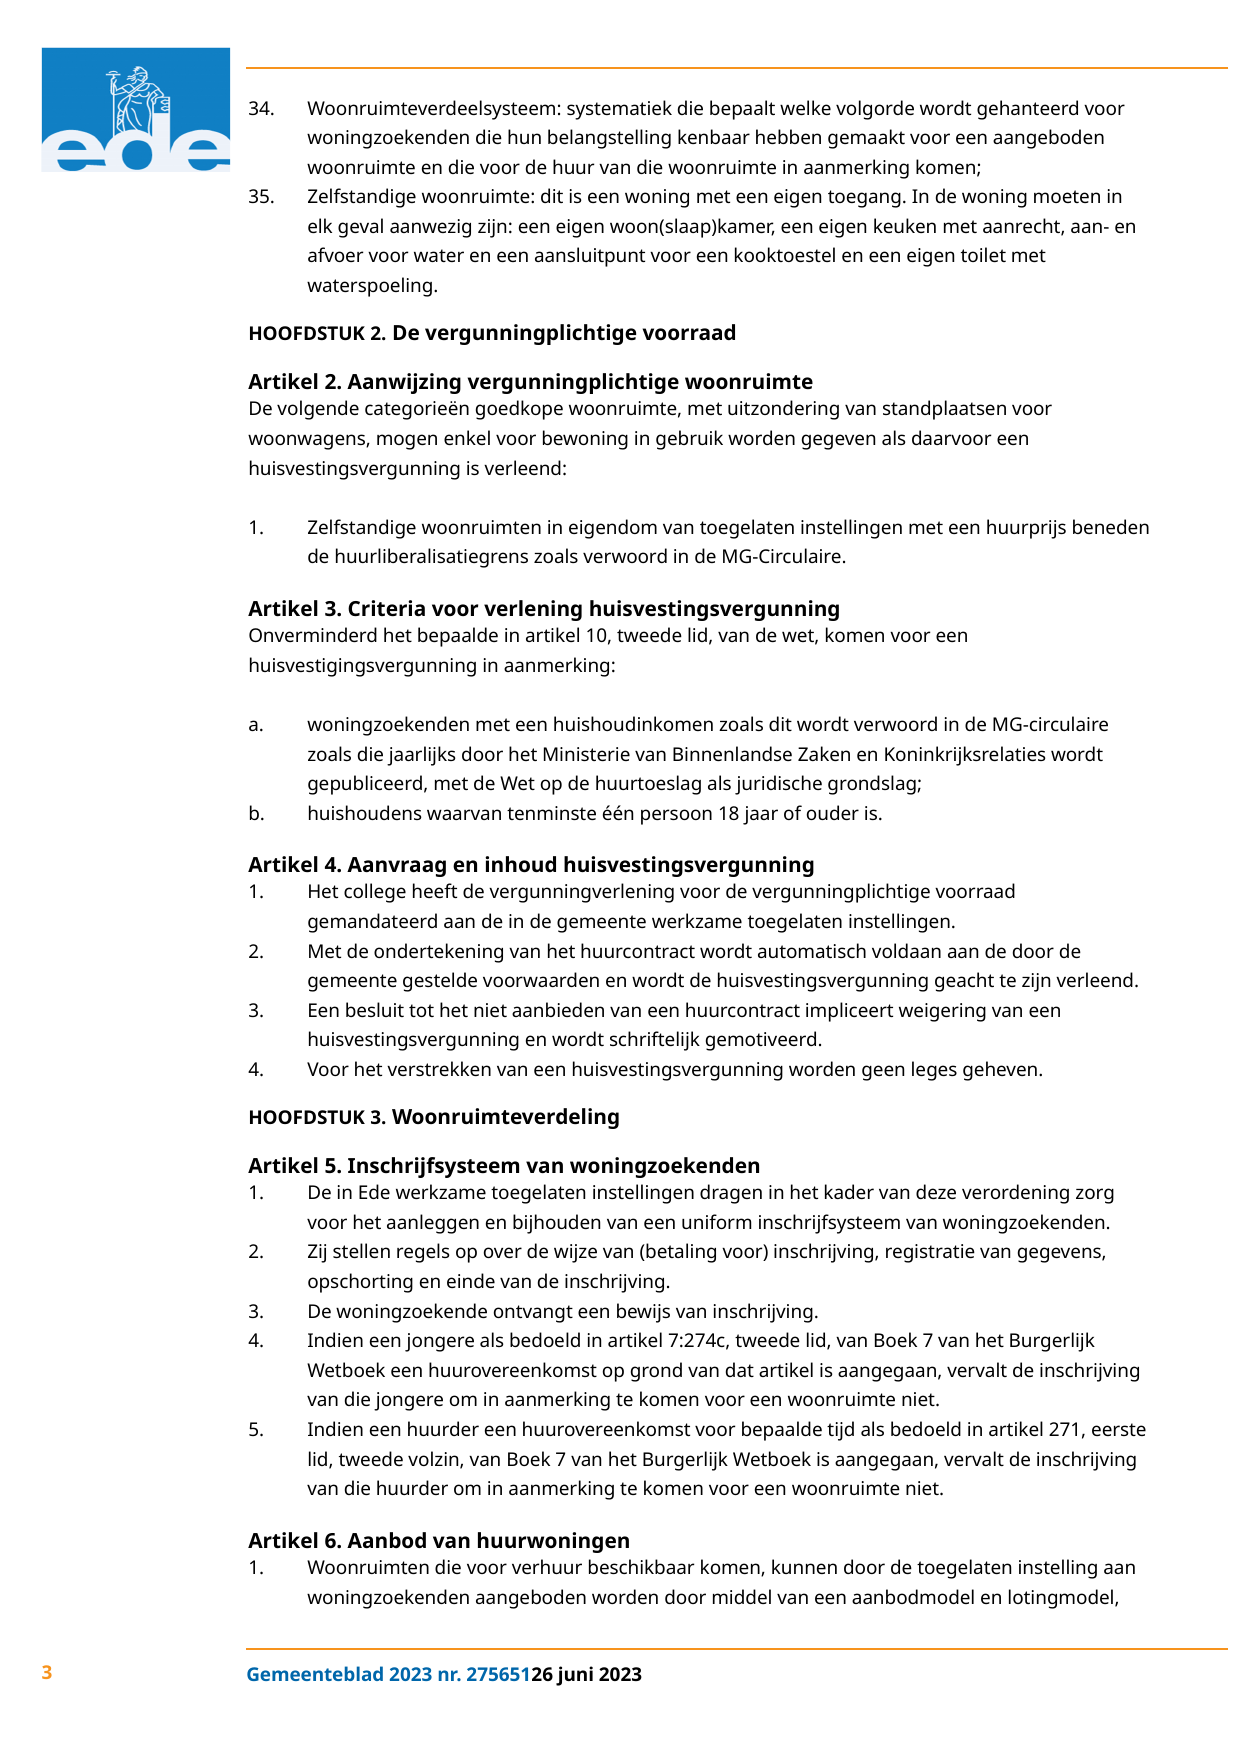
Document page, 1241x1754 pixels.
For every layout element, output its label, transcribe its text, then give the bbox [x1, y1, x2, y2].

list Woonruimten die voor verhuur beschikbaar komen, kunnen door de toegelaten instelling aan woningzoekenden aangeboden worden door middel van een aanbodmodel en lotingmodel, [248, 1554, 1152, 1609]
list Zelfstandige woonruimte: dit is een woning met een eigen toegang. In de woning moeten in elk geval aanwezig zijn: een eigen woon(slaap)kamer, een eigen keuken met aanrecht, aan- en afvoer voor water en een aansluitpunt voor een kooktoestel en een eigen toilet met waterspoeling. [248, 183, 1152, 298]
list De in Ede werkzame toegelaten instellingen dragen in het kader van deze verordening zorg voor het aanleggen en bijhouden van een uniform inschrijfsysteem van woningzoekenden. [248, 1179, 1152, 1235]
text Artikel 4. Aanvraag en inhoud huisvestingsvergunning [248, 850, 1152, 879]
text HOOFDSTUK 3. Woonruimteverdeling [248, 1102, 1152, 1130]
text De volgende categorieën goedkope woonruimte, met uitzondering van standplaatsen voor woonwagens, mogen enkel voor bewoning in gebruik worden gegeven als daarvoor een huisvestingsvergunning is verleend: [248, 396, 1152, 481]
list Indien een huurder een huurovereenkomst voor bepaalde tijd als bedoeld in artikel 271, eerste lid, tweede volzin, van Boek 7 van het Burgerlijk Wetboek is aangegaan, vervalt de inschrijving van die huurder om in aanmerking te komen voor een woonruimte niet. [248, 1416, 1152, 1501]
picture [41, 47, 231, 172]
text HOOFDSTUK 2. De vergunningplichtige voorraad [248, 318, 1152, 346]
list woningzoekenden met een huishoudinkomen zoals dit wordt verwoord in de MG-circulaire zoals die jaarlijks door het Ministerie van Binnenlandse Zaken en Koninkrijksrelaties wordt gepubliceerd, met de Wet op de huurtoeslag als juridische grondslag; [248, 711, 1152, 796]
list huishoudens waarvan tenminste één persoon 18 jaar of ouder is. [248, 800, 1152, 826]
text Artikel 6. Aanbod van huurwoningen [248, 1526, 1152, 1554]
text Artikel 2. Aanwijzing vergunningplichtige woonruimte [248, 367, 1152, 396]
list Met de ondertekening van het huurcontract wordt automatisch voldaan aan de door de gemeente gestelde voorwaarden en wordt de huisvestingsvergunning geacht te zijn verleend. [248, 938, 1152, 993]
list De woningzoekende ontvangt een bewijs van inschrijving. [248, 1298, 1152, 1324]
text Onverminderd het bepaalde in artikel 10, tweede lid, van de wet, komen voor een huisvestigingsvergunning in aanmerking: [248, 622, 1152, 678]
text Artikel 5. Inschrijfsysteem van woningzoekenden [248, 1151, 1152, 1179]
list Indien een jongere als bedoeld in artikel 7:274c, tweede lid, van Boek 7 van het Burgerlijk Wetboek een huurovereenkomst op grond van dat artikel is aangegaan, vervalt de inschrijving van die jongere om in aanmerking te komen voor een woonruimte niet. [248, 1327, 1152, 1412]
list Woonruimteverdeelsysteem: systematiek die bepaalt welke volgorde wordt gehanteerd voor woningzoekenden die hun belangstelling kenbaar hebben gemaakt voor een aangeboden woonruimte en die voor de huur van die woonruimte in aanmerking komen; [248, 95, 1152, 180]
list Zelfstandige woonruimten in eigendom van toegelaten instellingen met een huurprijs beneden de huurliberalisatiegrens zoals verwoord in de MG-Circulaire. [248, 514, 1152, 569]
list Het college heeft de vergunningverlening voor de vergunningplichtige voorraad gemandateerd aan de in de gemeente werkzame toegelaten instellingen. [248, 879, 1152, 934]
text Artikel 3. Criteria voor verlening huisvestingsvergunning [248, 594, 1152, 622]
list Zij stellen regels op over de wijze van (betaling voor) inschrijving, registratie van gegevens, opschorting en einde van de inschrijving. [248, 1239, 1152, 1294]
list Voor het verstrekken van een huisvestingsvergunning worden geen leges geheven. [248, 1056, 1152, 1082]
list Een besluit tot het niet aanbieden van een huurcontract impliceert weigering van een huisvestingsvergunning en wordt schriftelijk gemotiveerd. [248, 997, 1152, 1052]
